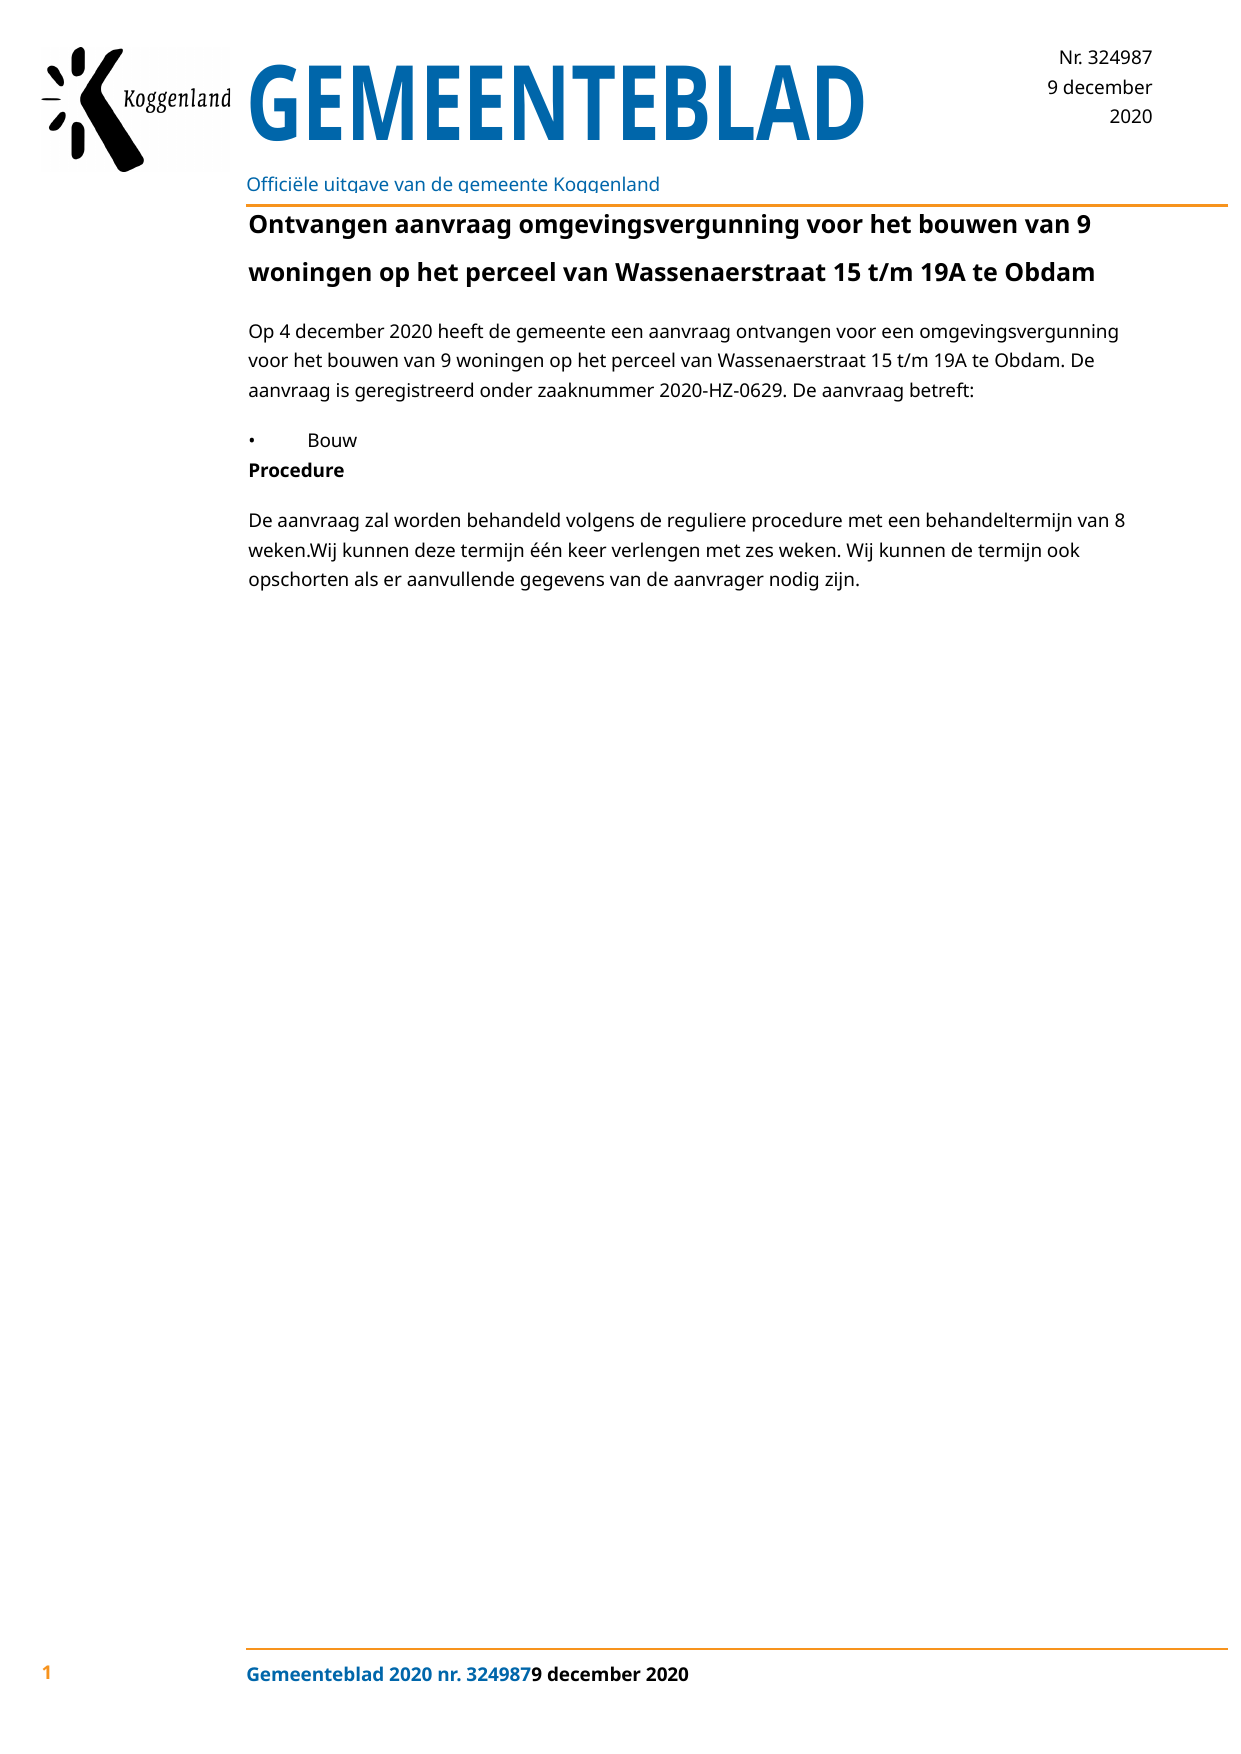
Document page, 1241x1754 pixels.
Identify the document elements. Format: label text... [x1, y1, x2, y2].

text Op 4 december 2020 heeft de gemeente een aanvraag ontvangen voor een omgevingsvergunning voor het bouwen van 9 woningen op het perceel van Wassenaerstraat 15 t/m 19A te Obdam. De aanvraag is geregistreerd onder zaaknummer 2020-HZ-0629. De aanvraag betreft: [248, 318, 1152, 403]
text De aanvraag zal worden behandeld volgens de reguliere procedure met een behandeltermijn van 8 weken.Wij kunnen deze termijn één keer verlengen met zes weken. Wij kunnen de termijn ook opschorten als er aanvullende gegevens van de aanvrager nodig zijn. [248, 507, 1152, 592]
list Bouw [248, 427, 1152, 453]
picture [41, 47, 231, 172]
text Procedure [248, 457, 1152, 483]
text Ontvangen aanvraag omgevingsvergunning voor het bouwen van 9 woningen op het perceel van Wassenaerstraat 15 t/m 19A te Obdam [248, 207, 1152, 288]
